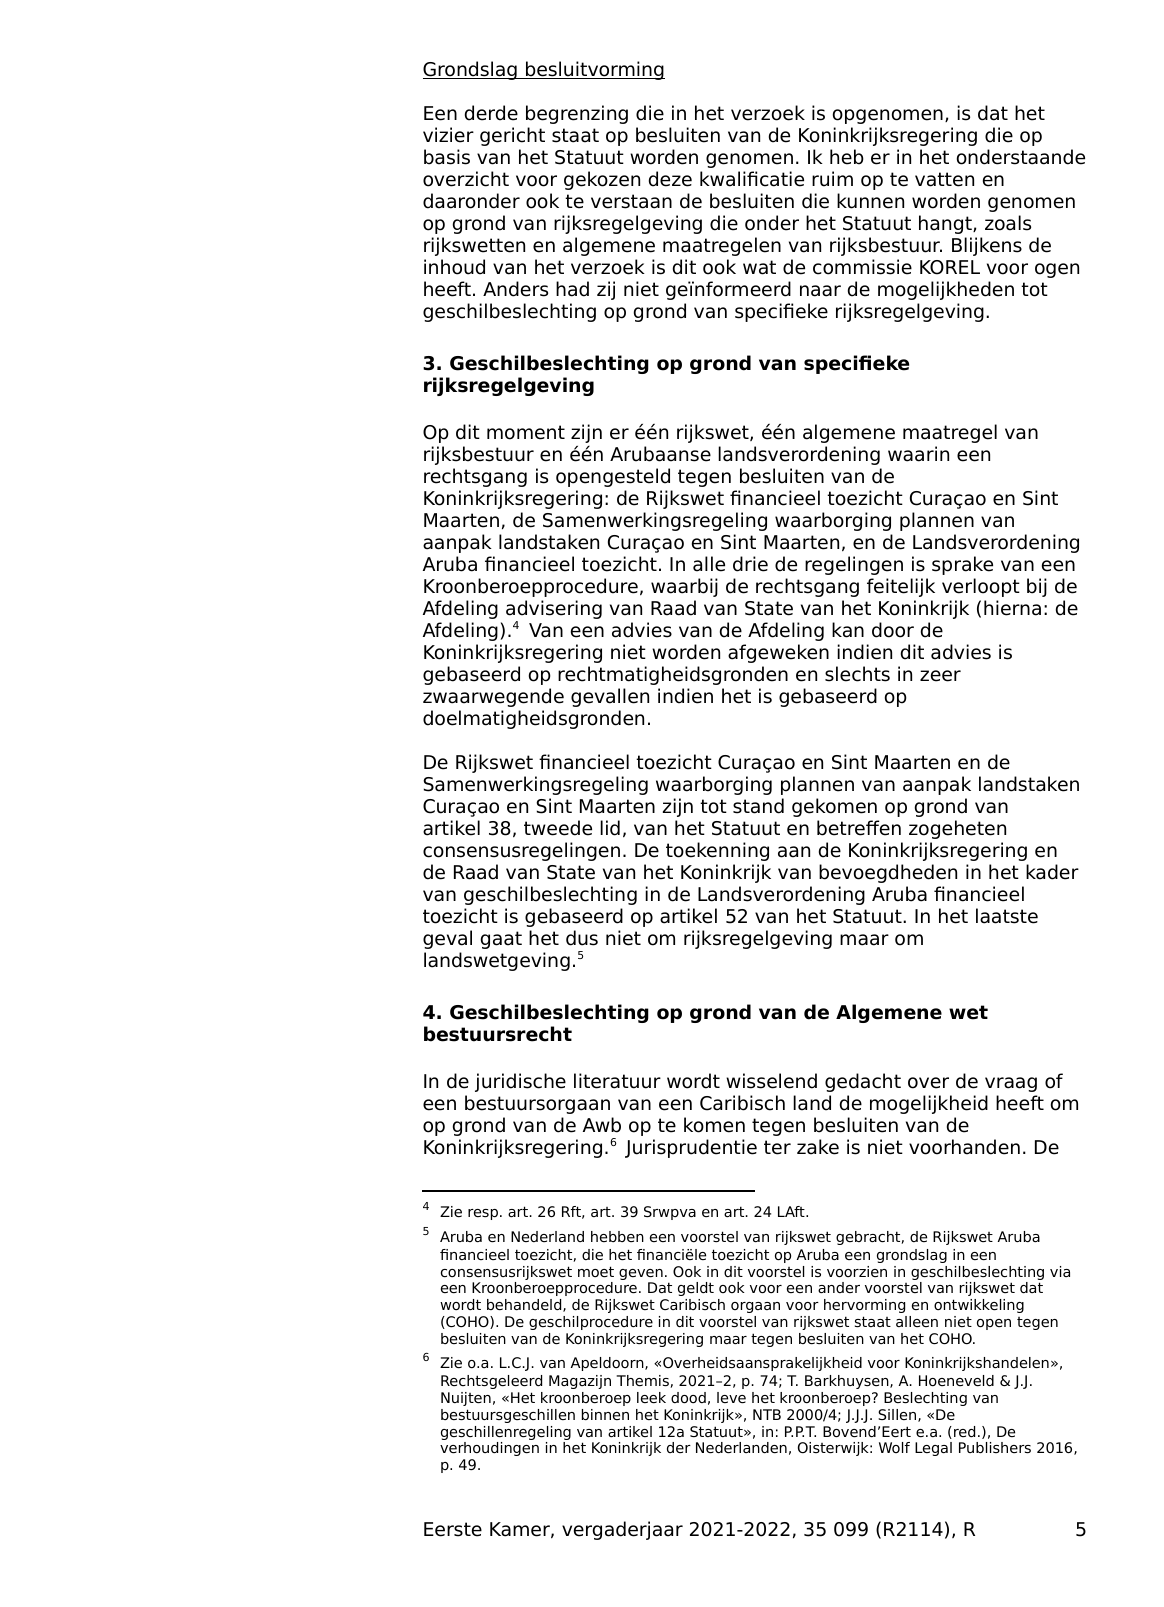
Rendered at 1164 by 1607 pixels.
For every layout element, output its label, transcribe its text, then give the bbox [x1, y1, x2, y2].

text Zie resp. art. 26 Rft, art. 39 Srwpva en art. 24 LAft. [422, 1200, 1087, 1222]
text Op dit moment zijn er één rijkswet, één algemene maatregel van rijksbestuur en één Arubaanse landsverordening waarin een rechtsgang is opengesteld tegen besluiten van de Koninkrijksregering: de Rijkswet financieel toezicht Curaçao en Sint Maarten, de Samenwerkingsregeling waarborging plannen van aanpak landstaken Curaçao en Sint Maarten, en de Landsverordening Aruba financieel toezicht. In alle drie de regelingen is sprake van een Kroonberoepprocedure, waarbij de rechtsgang feitelijk verloopt bij de Afdeling advisering van Raad van State van het Koninkrijk (hierna: de Afdeling). Van een advies van de Afdeling kan door de Koninkrijksregering niet worden afgeweken indien dit advies is gebaseerd op rechtmatigheidsgronden en slechts in zeer zwaarwegende gevallen indien het is gebaseerd op doelmatigheidsgronden. [422, 422, 1087, 730]
subtitle Grondslag besluitvorming [422, 59, 1087, 81]
subtitle 3. Geschilbeslechting op grond van specifieke rijksregelgeving [422, 353, 1087, 397]
text In de juridische literatuur wordt wisselend gedacht over de vraag of een bestuursorgaan van een Caribisch land de mogelijkheid heeft om op grond van de Awb op te komen tegen besluiten van de Koninkrijksregering. Jurisprudentie ter zake is niet voorhanden. De [422, 1071, 1087, 1158]
text Een derde begrenzing die in het verzoek is opgenomen, is dat het vizier gericht staat op besluiten van de Koninkrijksregering die op basis van het Statuut worden genomen. Ik heb er in het onderstaande overzicht voor gekozen deze kwalificatie ruim op te vatten en daaronder ook te verstaan de besluiten die kunnen worden genomen op grond van rijksregelgeving die onder het Statuut hangt, zoals rijkswetten en algemene maatregelen van rijksbestuur. Blijkens de inhoud van het verzoek is dit ook wat de commissie KOREL voor ogen heeft. Anders had zij niet geïnformeerd naar de mogelijkheden tot geschilbeslechting op grond van specifieke rijksregelgeving. [422, 103, 1087, 323]
text Zie o.a. L.C.J. van Apeldoorn, «Overheidsaansprakelijkheid voor Koninkrijkshandelen», Rechtsgeleerd Magazijn Themis, 2021–2, p. 74; T. Barkhuysen, A. Hoeneveld & J.J. Nuijten, «Het kroonberoep leek dood, leve het kroonberoep? Beslechting van bestuursgeschillen binnen het Koninkrijk», NTB 2000/4; J.J.J. Sillen, «De geschillenregeling van artikel 12a Statuut», in: P.P.T. Bovend’Eert e.a. (red.), De verhoudingen in het Koninkrijk der Nederlanden, Oisterwijk: Wolf Legal Publishers 2016, p. 49. [422, 1351, 1087, 1474]
text De Rijkswet financieel toezicht Curaçao en Sint Maarten en de Samenwerkingsregeling waarborging plannen van aanpak landstaken Curaçao en Sint Maarten zijn tot stand gekomen op grond van artikel 38, tweede lid, van het Statuut en betreffen zogeheten consensusregelingen. De toekenning aan de Koninkrijksregering en de Raad van State van het Koninkrijk van bevoegdheden in het kader van geschilbeslechting in de Landsverordening Aruba financieel toezicht is gebaseerd op artikel 52 van het Statuut. In het laatste geval gaat het dus niet om rijksregelgeving maar om landswetgeving. [422, 752, 1087, 972]
text Aruba en Nederland hebben een voorstel van rijkswet gebracht, de Rijkswet Aruba financieel toezicht, die het financiële toezicht op Aruba een grondslag in een consensusrijkswet moet geven. Ook in dit voorstel is voorzien in geschilbeslechting via een Kroonberoepprocedure. Dat geldt ook voor een ander voorstel van rijkswet dat wordt behandeld, de Rijkswet Caribisch orgaan voor hervorming en ontwikkeling (COHO). De geschilprocedure in dit voorstel van rijkswet staat alleen niet open tegen besluiten van de Koninkrijksregering maar tegen besluiten van het COHO. [422, 1225, 1087, 1348]
subtitle 4. Geschilbeslechting op grond van de Algemene wet bestuursrecht [422, 1002, 1087, 1046]
